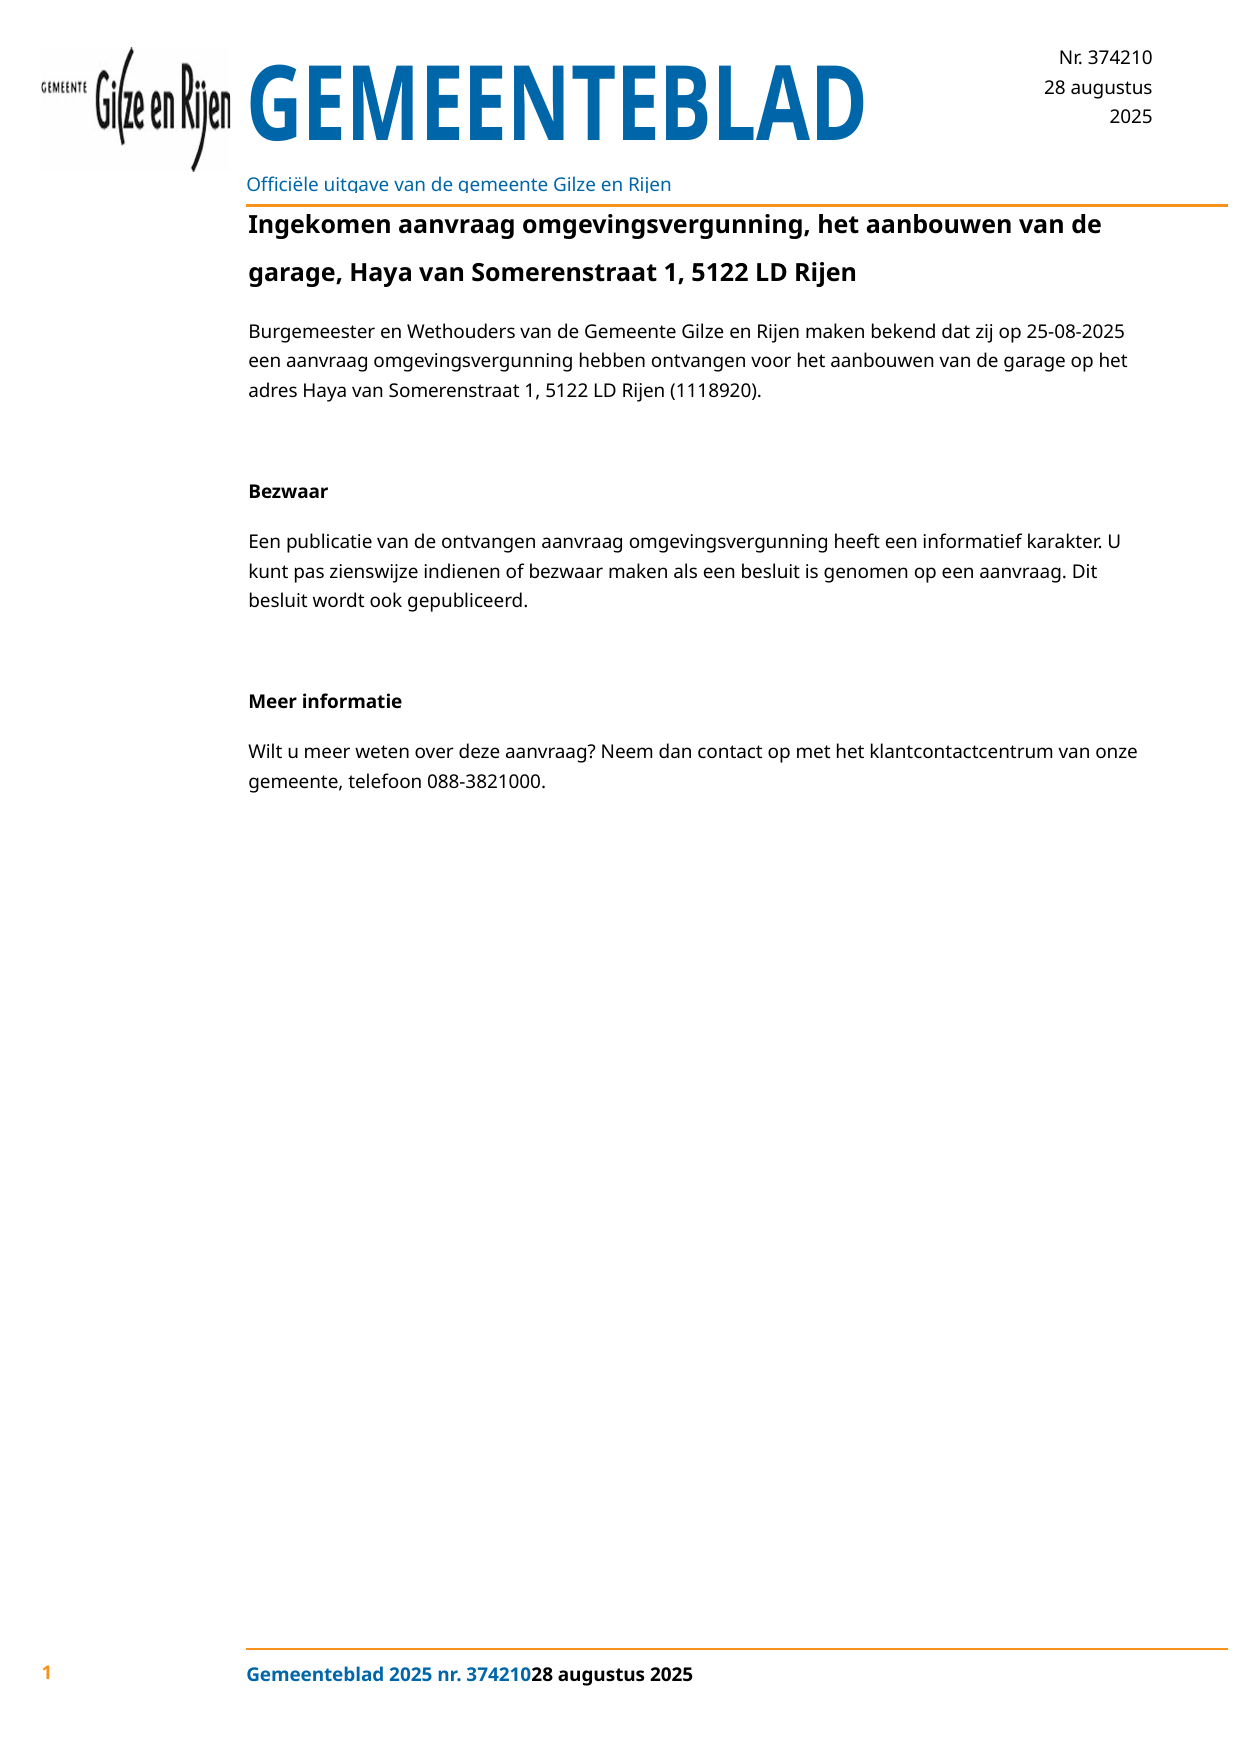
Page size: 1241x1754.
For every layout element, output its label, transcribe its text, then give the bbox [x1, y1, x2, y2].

text Ingekomen aanvraag omgevingsvergunning, het aanbouwen van de garage, Haya van Somerenstraat 1, 5122 LD Rijen [248, 207, 1152, 288]
text Bezwaar [248, 478, 1152, 504]
text Meer informatie [248, 688, 1152, 714]
text Wilt u meer weten over deze aanvraag? Neem dan contact op met het klantcontactcentrum van onze gemeente, telefoon 088-3821000. [248, 739, 1152, 794]
text Een publicatie van de ontvangen aanvraag omgevingsvergunning heeft een informatief karakter. U kunt pas zienswijze indienen of bezwaar maken als een besluit is genomen op een aanvraag. Dit besluit wordt ook gepubliceerd. [248, 528, 1152, 613]
text Burgemeester en Wethouders van de Gemeente Gilze en Rijen maken bekend dat zij op 25-08-2025 een aanvraag omgevingsvergunning hebben ontvangen voor het aanbouwen van de garage op het adres Haya van Somerenstraat 1, 5122 LD Rijen (1118920). [248, 318, 1152, 403]
picture [41, 47, 231, 172]
